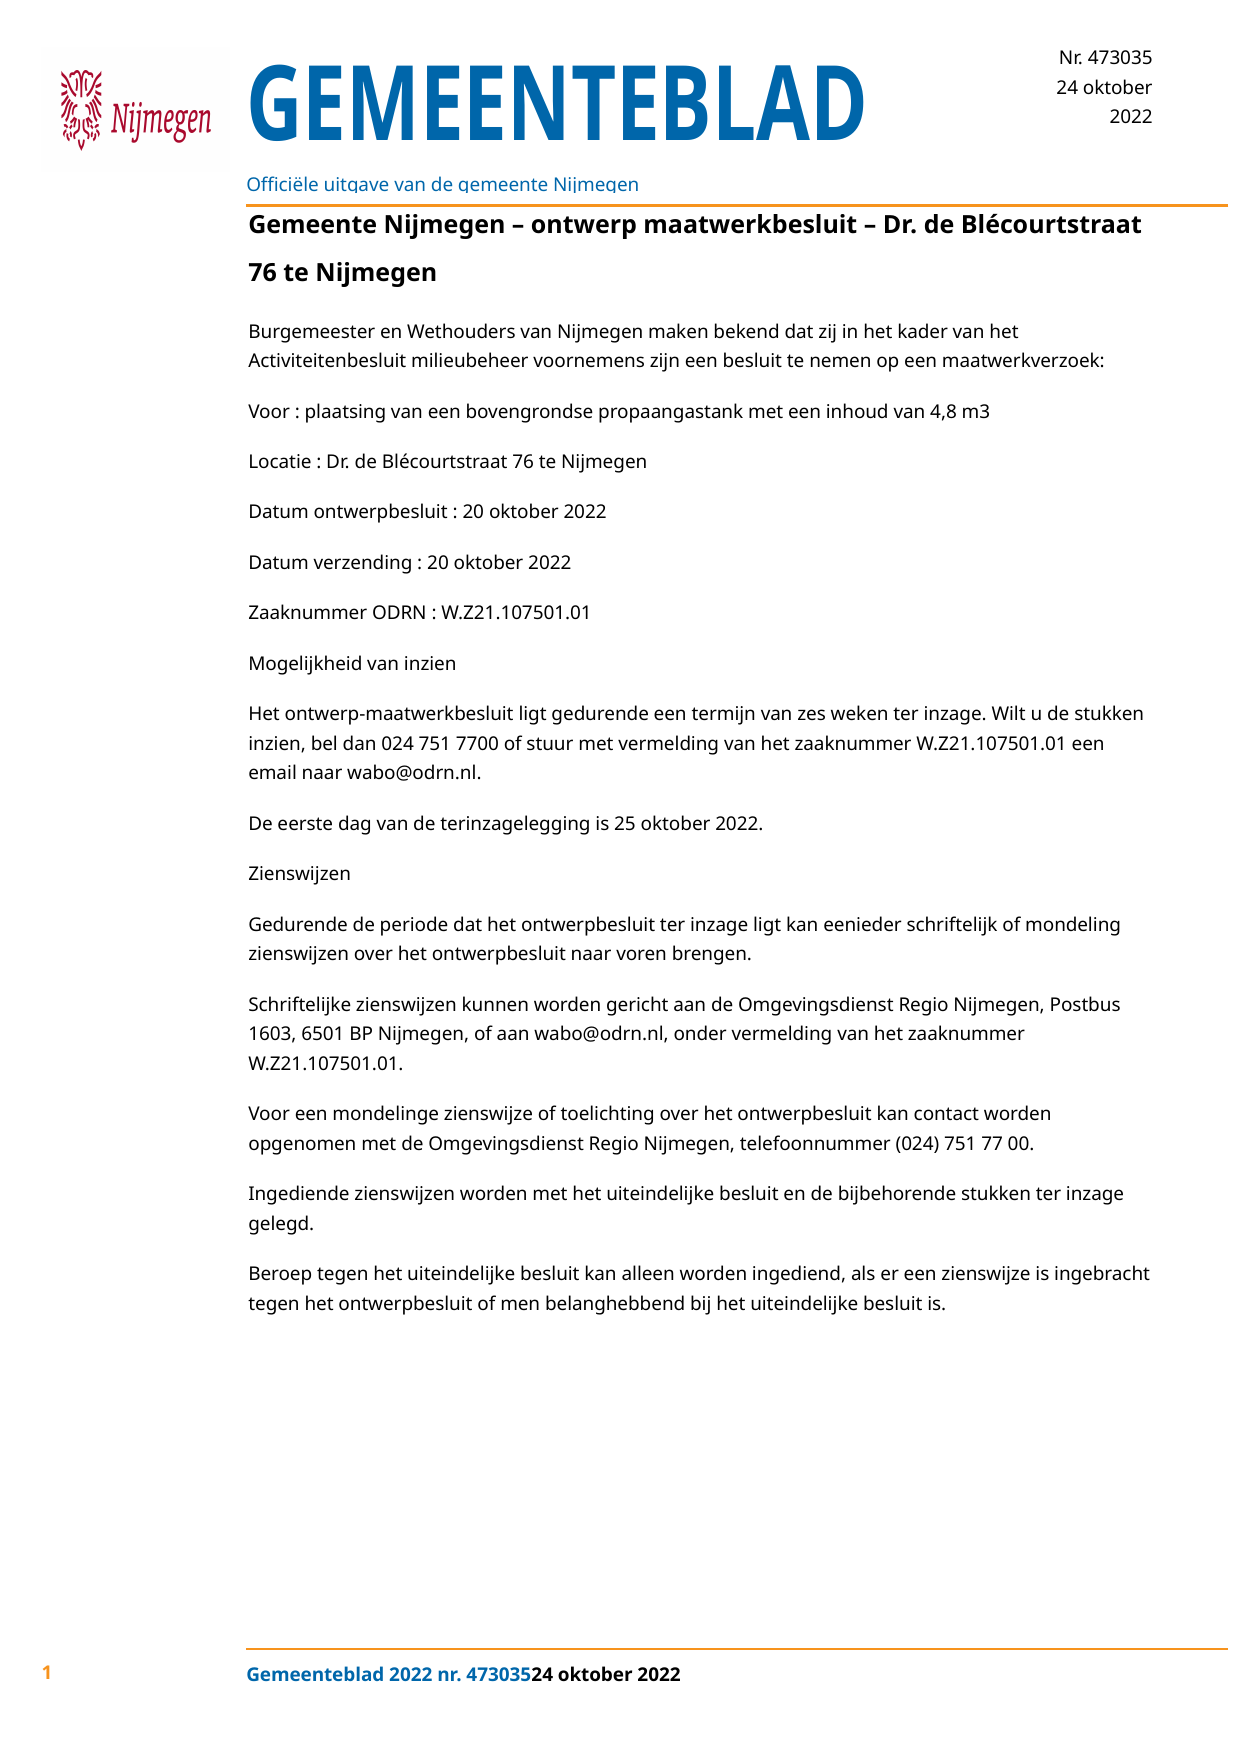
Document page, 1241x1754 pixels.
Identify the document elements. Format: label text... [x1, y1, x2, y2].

text Beroep tegen het uiteindelijke besluit kan alleen worden ingediend, als er een zienswijze is ingebracht tegen het ontwerpbesluit of men belanghebbend bij het uiteindelijke besluit is. [248, 1260, 1152, 1316]
text Voor : plaatsing van een bovengrondse propaangastank met een inhoud van 4,8 m3 [248, 398, 1152, 424]
text Mogelijkheid van inzien [248, 650, 1152, 676]
text Gedurende de periode dat het ontwerpbesluit ter inzage ligt kan eenieder schriftelijk of mondeling zienswijzen over het ontwerpbesluit naar voren brengen. [248, 911, 1152, 966]
text Voor een mondelinge zienswijze of toelichting over het ontwerpbesluit kan contact worden opgenomen met de Omgevingsdienst Regio Nijmegen, telefoonnummer (024) 751 77 00. [248, 1100, 1152, 1156]
text Schriftelijke zienswijzen kunnen worden gericht aan de Omgevingsdienst Regio Nijmegen, Postbus 1603, 6501 BP Nijmegen, of aan wabo@odrn.nl, onder vermelding van het zaaknummer W.Z21.107501.01. [248, 991, 1152, 1076]
text Zienswijzen [248, 860, 1152, 886]
text Datum ontwerpbesluit : 20 oktober 2022 [248, 499, 1152, 524]
text Zaaknummer ODRN : W.Z21.107501.01 [248, 599, 1152, 625]
text Ingediende zienswijzen worden met het uiteindelijke besluit en de bijbehorende stukken ter inzage gelegd. [248, 1180, 1152, 1236]
text Het ontwerp-maatwerkbesluit ligt gedurende een termijn van zes weken ter inzage. Wilt u de stukken inzien, bel dan 024 751 7700 of stuur met vermelding van het zaaknummer W.Z21.107501.01 een email naar wabo@odrn.nl. [248, 700, 1152, 785]
text Gemeente Nijmegen – ontwerp maatwerkbesluit – Dr. de Blécourtstraat 76 te Nijmegen [248, 207, 1152, 288]
text Burgemeester en Wethouders van Nijmegen maken bekend dat zij in het kader van het Activiteitenbesluit milieubeheer voornemens zijn een besluit te nemen op een maatwerkverzoek: [248, 318, 1152, 373]
text Datum verzending : 20 oktober 2022 [248, 549, 1152, 575]
text Locatie : Dr. de Blécourtstraat 76 te Nijmegen [248, 448, 1152, 474]
picture [41, 47, 231, 172]
text De eerste dag van de terinzagelegging is 25 oktober 2022. [248, 810, 1152, 836]
